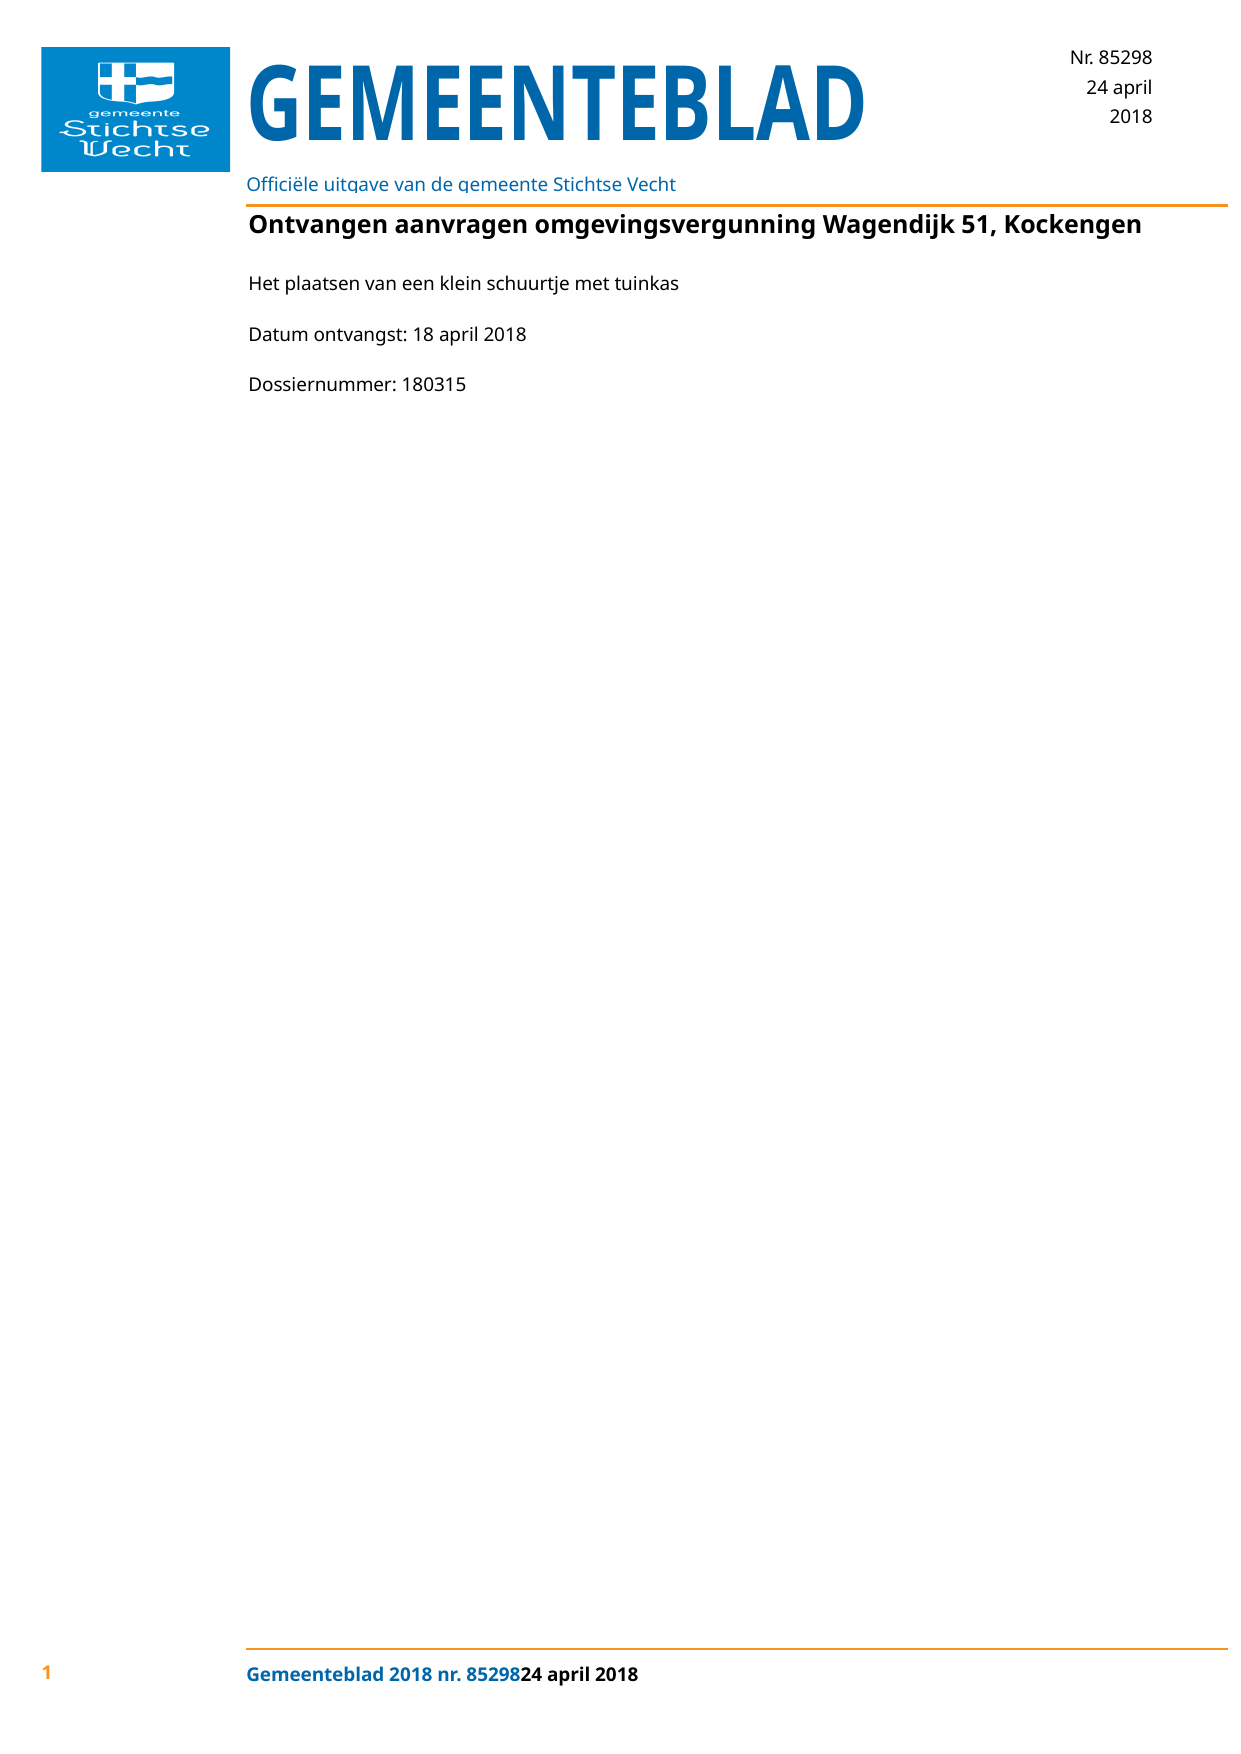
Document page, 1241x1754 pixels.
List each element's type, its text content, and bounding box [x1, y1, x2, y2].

text Dossiernummer: 180315 [248, 371, 1152, 397]
text Ontvangen aanvragen omgevingsvergunning Wagendijk 51, Kockengen [248, 207, 1152, 241]
text Datum ontvangst: 18 april 2018 [248, 321, 1152, 346]
picture [137, 63, 174, 103]
text Het plaatsen van een klein schuurtje met tuinkas [248, 270, 1152, 296]
picture [99, 63, 135, 101]
